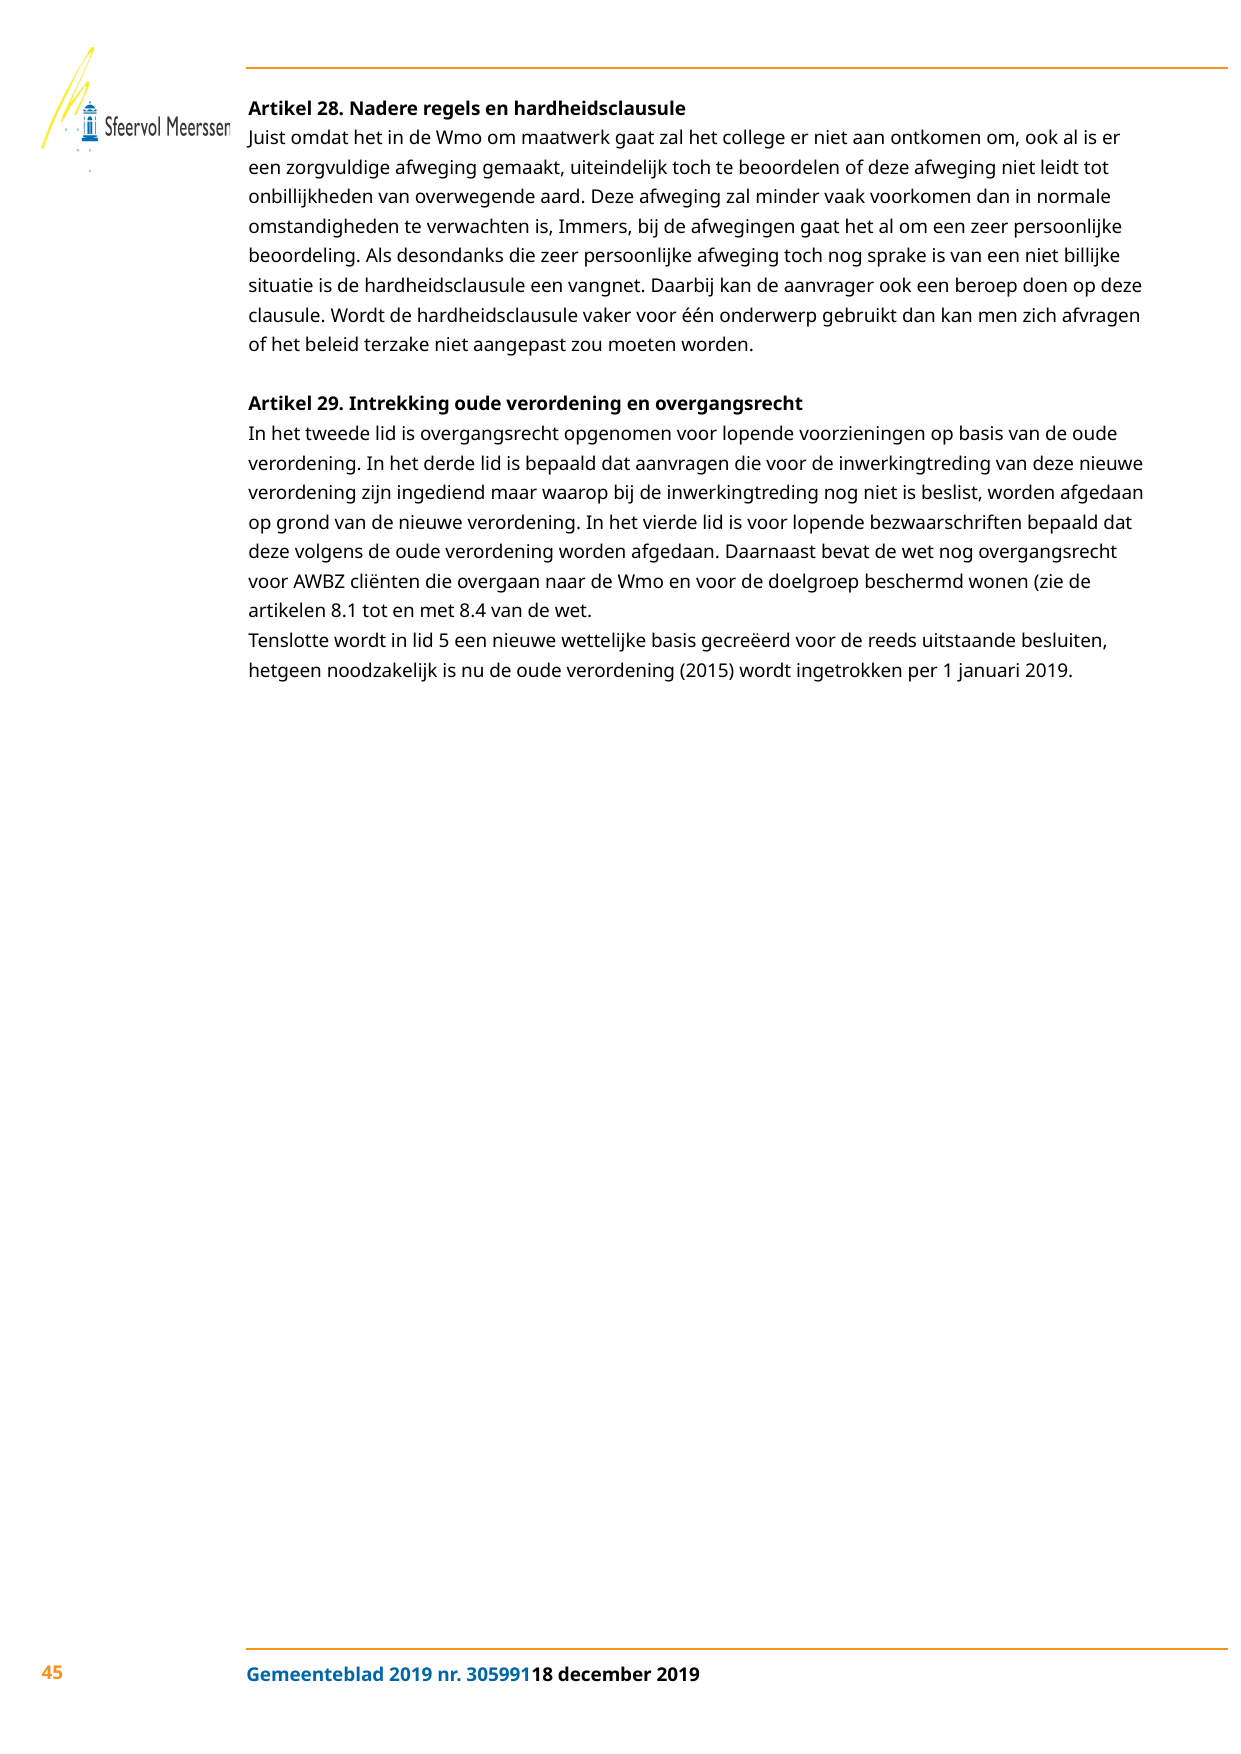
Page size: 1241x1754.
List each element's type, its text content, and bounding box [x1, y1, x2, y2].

text Artikel 28. Nadere regels en hardheidsclausule [248, 95, 1152, 121]
text Tenslotte wordt in lid 5 een nieuwe wettelijke basis gecreëerd voor de reeds uitstaande besluiten, hetgeen noodzakelijk is nu de oude verordening (2015) wordt ingetrokken per 1 januari 2019. [248, 627, 1152, 683]
picture [41, 47, 231, 172]
text Juist omdat het in de Wmo om maatwerk gaat zal het college er niet aan ontkomen om, ook al is er een zorgvuldige afweging gemaakt, uiteindelijk toch te beoordelen of deze afweging niet leidt tot onbillijkheden van overwegende aard. Deze afweging zal minder vaak voorkomen dan in normale omstandigheden te verwachten is, Immers, bij de afwegingen gaat het al om een zeer persoonlijke beoordeling. Als desondanks die zeer persoonlijke afweging toch nog sprake is van een niet billijke situatie is de hardheidsclausule een vangnet. Daarbij kan de aanvrager ook een beroep doen op deze clausule. Wordt de hardheidsclausule vaker voor één onderwerp gebruikt dan kan men zich afvragen of het beleid terzake niet aangepast zou moeten worden. [248, 124, 1152, 357]
text Artikel 29. Intrekking oude verordening en overgangsrecht [248, 391, 1152, 416]
text In het tweede lid is overgangsrecht opgenomen voor lopende voorzieningen op basis van de oude verordening. In het derde lid is bepaald dat aanvragen die voor de inwerkingtreding van deze nieuwe verordening zijn ingediend maar waarop bij de inwerkingtreding nog niet is beslist, worden afgedaan op grond van de nieuwe verordening. In het vierde lid is voor lopende bezwaarschriften bepaald dat deze volgens de oude verordening worden afgedaan. Daarnaast bevat de wet nog overgangsrecht voor AWBZ cliënten die overgaan naar de Wmo en voor de doelgroep beschermd wonen (zie de artikelen 8.1 tot en met 8.4 van de wet. [248, 420, 1152, 623]
